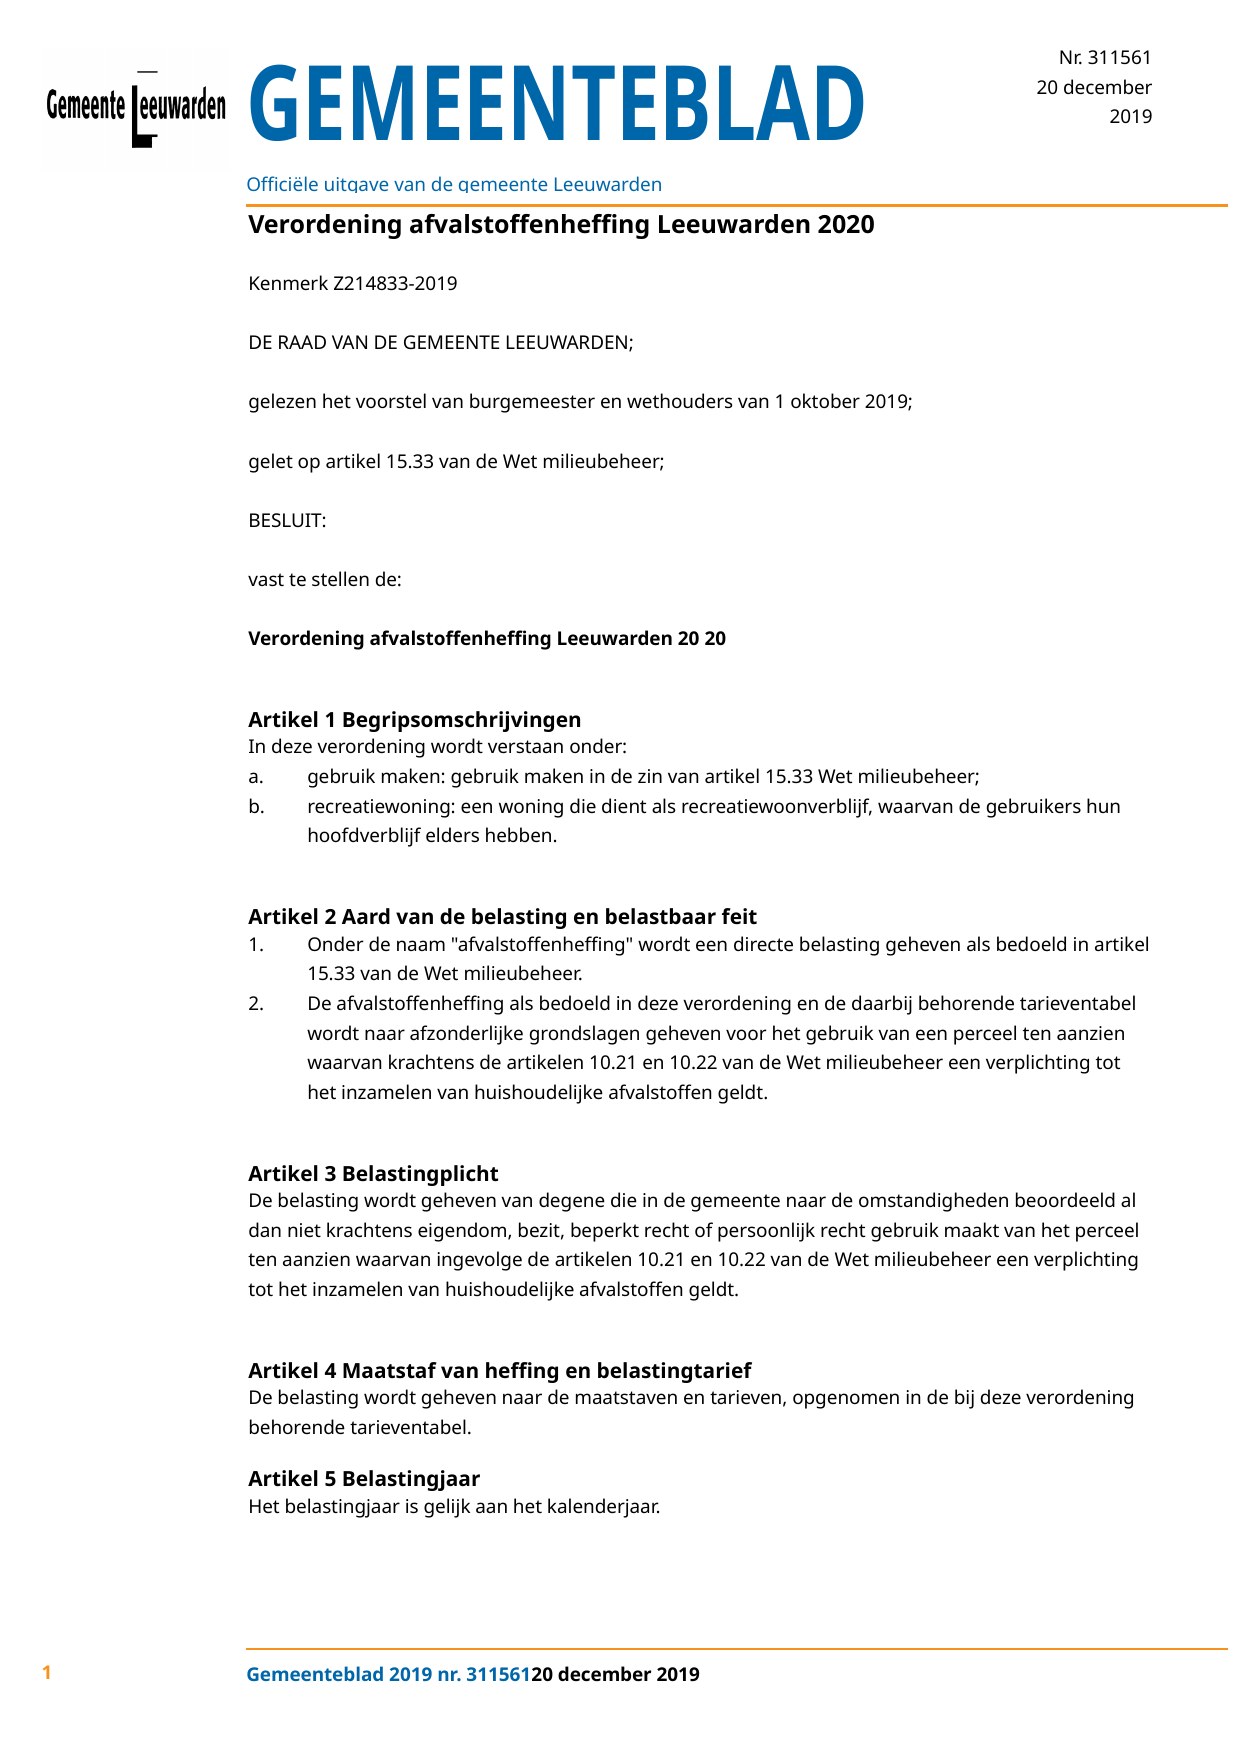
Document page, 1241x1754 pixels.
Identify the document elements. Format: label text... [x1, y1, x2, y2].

text Het belastingjaar is gelijk aan het kalenderjaar. [248, 1493, 1152, 1519]
list recreatiewoning: een woning die dient als recreatiewoonverblijf, waarvan de gebruikers hun hoofdverblijf elders hebben. [248, 793, 1152, 848]
text Artikel 1 Begripsomschrijvingen [248, 705, 1152, 734]
text Kenmerk Z214833-2019 [248, 270, 1152, 296]
text In deze verordening wordt verstaan onder: [248, 734, 1152, 759]
text Artikel 2 Aard van de belasting en belastbaar feit [248, 902, 1152, 931]
text gelezen het voorstel van burgemeester en wethouders van 1 oktober 2019; [248, 389, 1152, 414]
text Artikel 5 Belastingjaar [248, 1464, 1152, 1493]
text De belasting wordt geheven van degene die in de gemeente naar de omstandigheden beoordeeld al dan niet krachtens eigendom, bezit, beperkt recht of persoonlijk recht gebruik maakt van het perceel ten aanzien waarvan ingevolge de artikelen 10.21 en 10.22 van de Wet milieubeheer een verplichting tot het inzamelen van huishoudelijke afvalstoffen geldt. [248, 1187, 1152, 1302]
list Onder de naam "afvalstoffenheffing" wordt een directe belasting geheven als bedoeld in artikel 15.33 van de Wet milieubeheer. [248, 931, 1152, 986]
list gebruik maken: gebruik maken in de zin van artikel 15.33 Wet milieubeheer; [248, 763, 1152, 789]
text De belasting wordt geheven naar de maatstaven en tarieven, opgenomen in de bij deze verordening behorende tarieventabel. [248, 1384, 1152, 1440]
text vast te stellen de: [248, 566, 1152, 592]
picture [41, 47, 231, 172]
list De afvalstoffenheffing als bedoeld in deze verordening en de daarbij behorende tarieventabel wordt naar afzonderlijke grondslagen geheven voor het gebruik van een perceel ten aanzien waarvan krachtens de artikelen 10.21 en 10.22 van de Wet milieubeheer een verplichting tot het inzamelen van huishoudelijke afvalstoffen geldt. [248, 990, 1152, 1104]
text BESLUIT: [248, 507, 1152, 533]
text Verordening afvalstoffenheffing Leeuwarden 20 20 [248, 625, 1152, 651]
text Verordening afvalstoffenheffing Leeuwarden 2020 [248, 207, 1152, 241]
text gelet op artikel 15.33 van de Wet milieubeheer; [248, 448, 1152, 473]
text Artikel 3 Belastingplicht [248, 1159, 1152, 1187]
text Artikel 4 Maatstaf van heffing en belastingtarief [248, 1356, 1152, 1384]
text DE RAAD VAN DE GEMEENTE LEEUWARDEN; [248, 329, 1152, 355]
